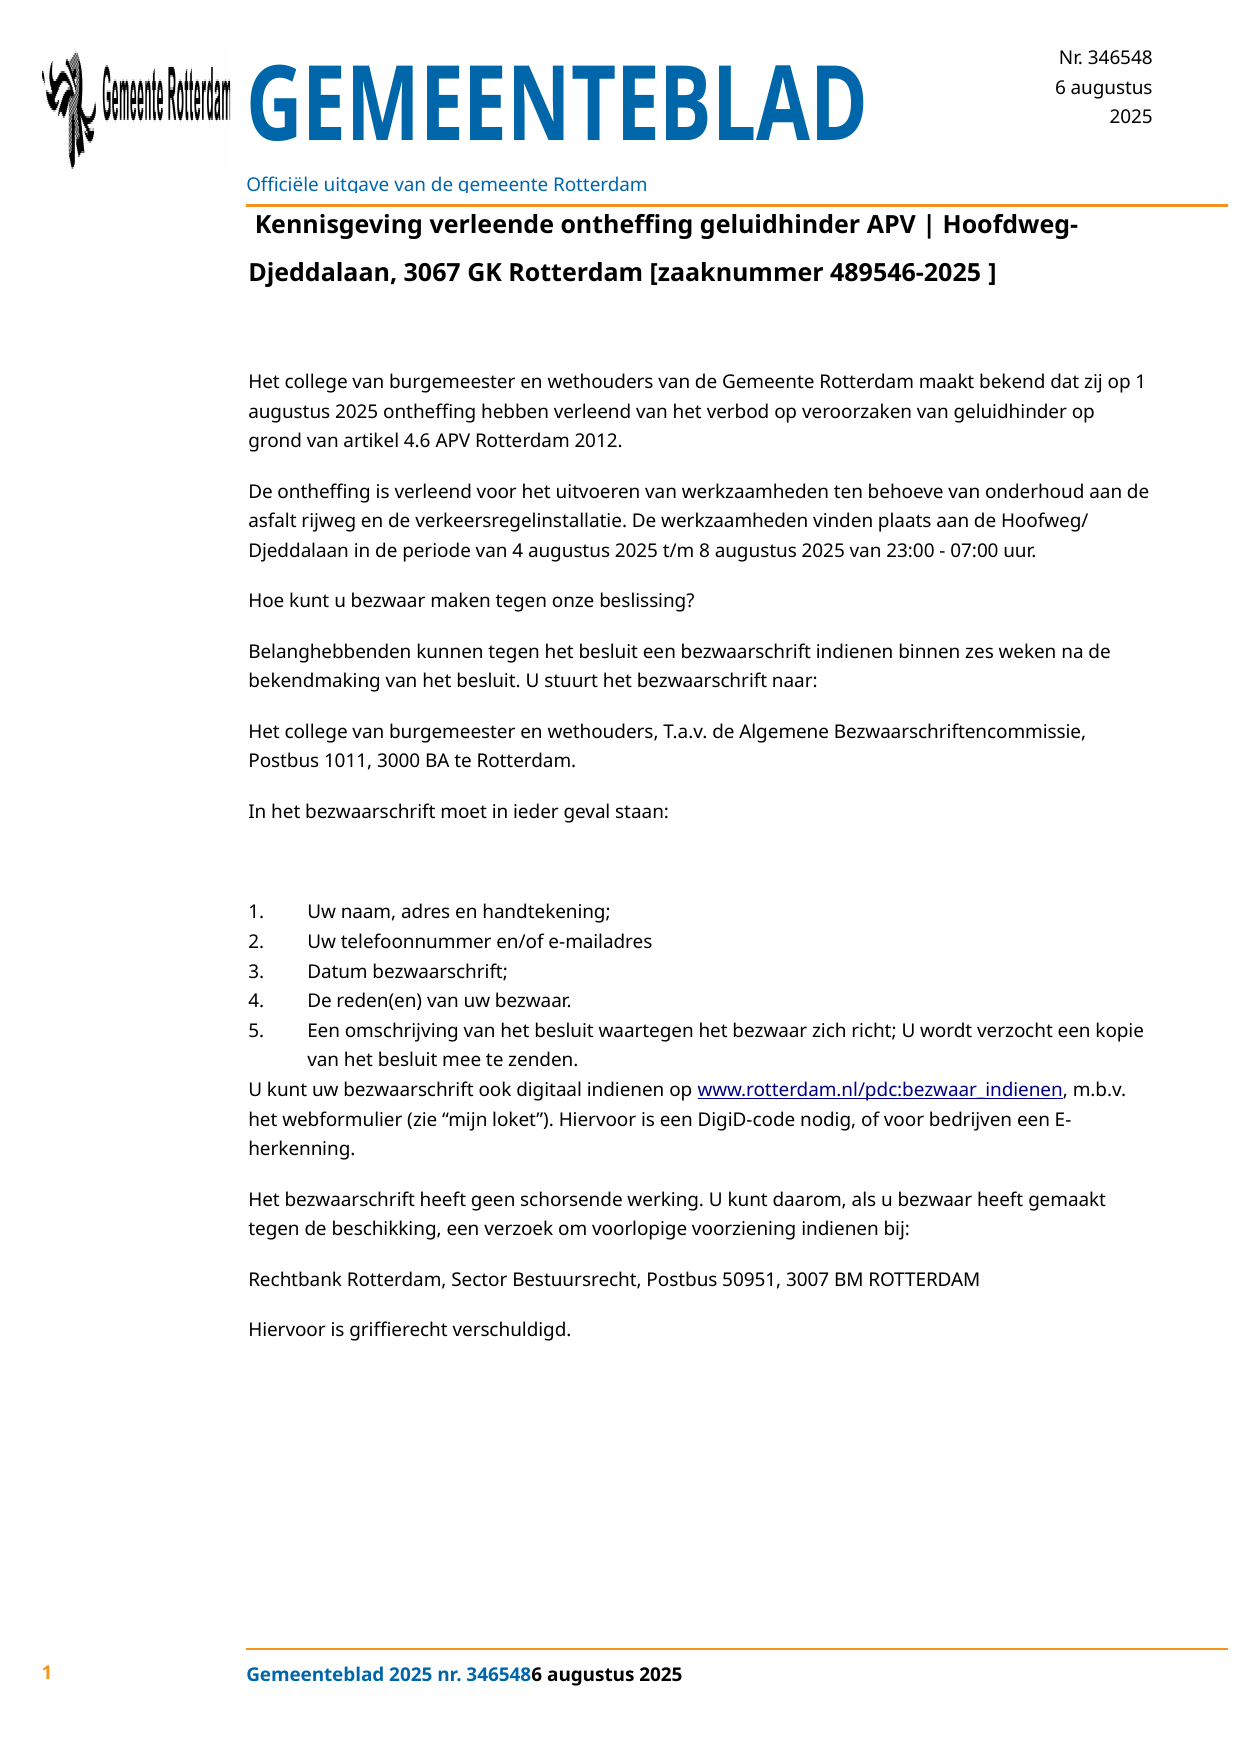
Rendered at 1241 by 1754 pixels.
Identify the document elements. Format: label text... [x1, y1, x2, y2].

text Rechtbank Rotterdam, Sector Bestuursrecht, Postbus 50951, 3007 BM ROTTERDAM [248, 1266, 1152, 1292]
list Datum bezwaarschrift; [248, 958, 1152, 984]
text In het bezwaarschrift moet in ieder geval staan: [248, 798, 1152, 824]
list De reden(en) van uw bezwaar. [248, 987, 1152, 1013]
picture [41, 47, 231, 172]
text Hiervoor is griffierecht verschuldigd. [248, 1316, 1152, 1342]
list Uw telefoonnummer en/of e-mailadres [248, 928, 1152, 954]
text U kunt uw bezwaarschrift ook digitaal indienen op www.rotterdam.nl/pdc:bezwaar_indienen, m.b.v. het webformulier (zie “mijn loket”). Hiervoor is een DigiD-code nodig, of voor bedrijven een E-herkenning. [248, 1076, 1152, 1161]
text Het bezwaarschrift heeft geen schorsende werking. U kunt daarom, als u bezwaar heeft gemaakt tegen de beschikking, een verzoek om voorlopige voorziening indienen bij: [248, 1186, 1152, 1241]
text Het college van burgemeester en wethouders, T.a.v. de Algemene Bezwaarschriftencommissie, Postbus 1011, 3000 BA te Rotterdam. [248, 718, 1152, 773]
text Belanghebbenden kunnen tegen het besluit een bezwaarschrift indienen binnen zes weken na de bekendmaking van het besluit. U stuurt het bezwaarschrift naar: [248, 638, 1152, 693]
text Kennisgeving verleende ontheffing geluidhinder APV | Hoofdweg-Djeddalaan, 3067 GK Rotterdam [zaaknummer 489546-2025 ] [248, 207, 1152, 288]
list Uw naam, adres en handtekening; [248, 899, 1152, 924]
list Een omschrijving van het besluit waartegen het bezwaar zich richt; U wordt verzocht een kopie van het besluit mee te zenden. [248, 1017, 1152, 1072]
text Het college van burgemeester en wethouders van de Gemeente Rotterdam maakt bekend dat zij op 1 augustus 2025 ontheffing hebben verleend van het verbod op veroorzaken van geluidhinder op grond van artikel 4.6 APV Rotterdam 2012. [248, 368, 1152, 453]
text Hoe kunt u bezwaar maken tegen onze beslissing? [248, 587, 1152, 613]
text De ontheffing is verleend voor het uitvoeren van werkzaamheden ten behoeve van onderhoud aan de asfalt rijweg en de verkeersregelinstallatie. De werkzaamheden vinden plaats aan de Hoofweg/ Djeddalaan in de periode van 4 augustus 2025 t/m 8 augustus 2025 van 23:00 - 07:00 uur. [248, 478, 1152, 563]
